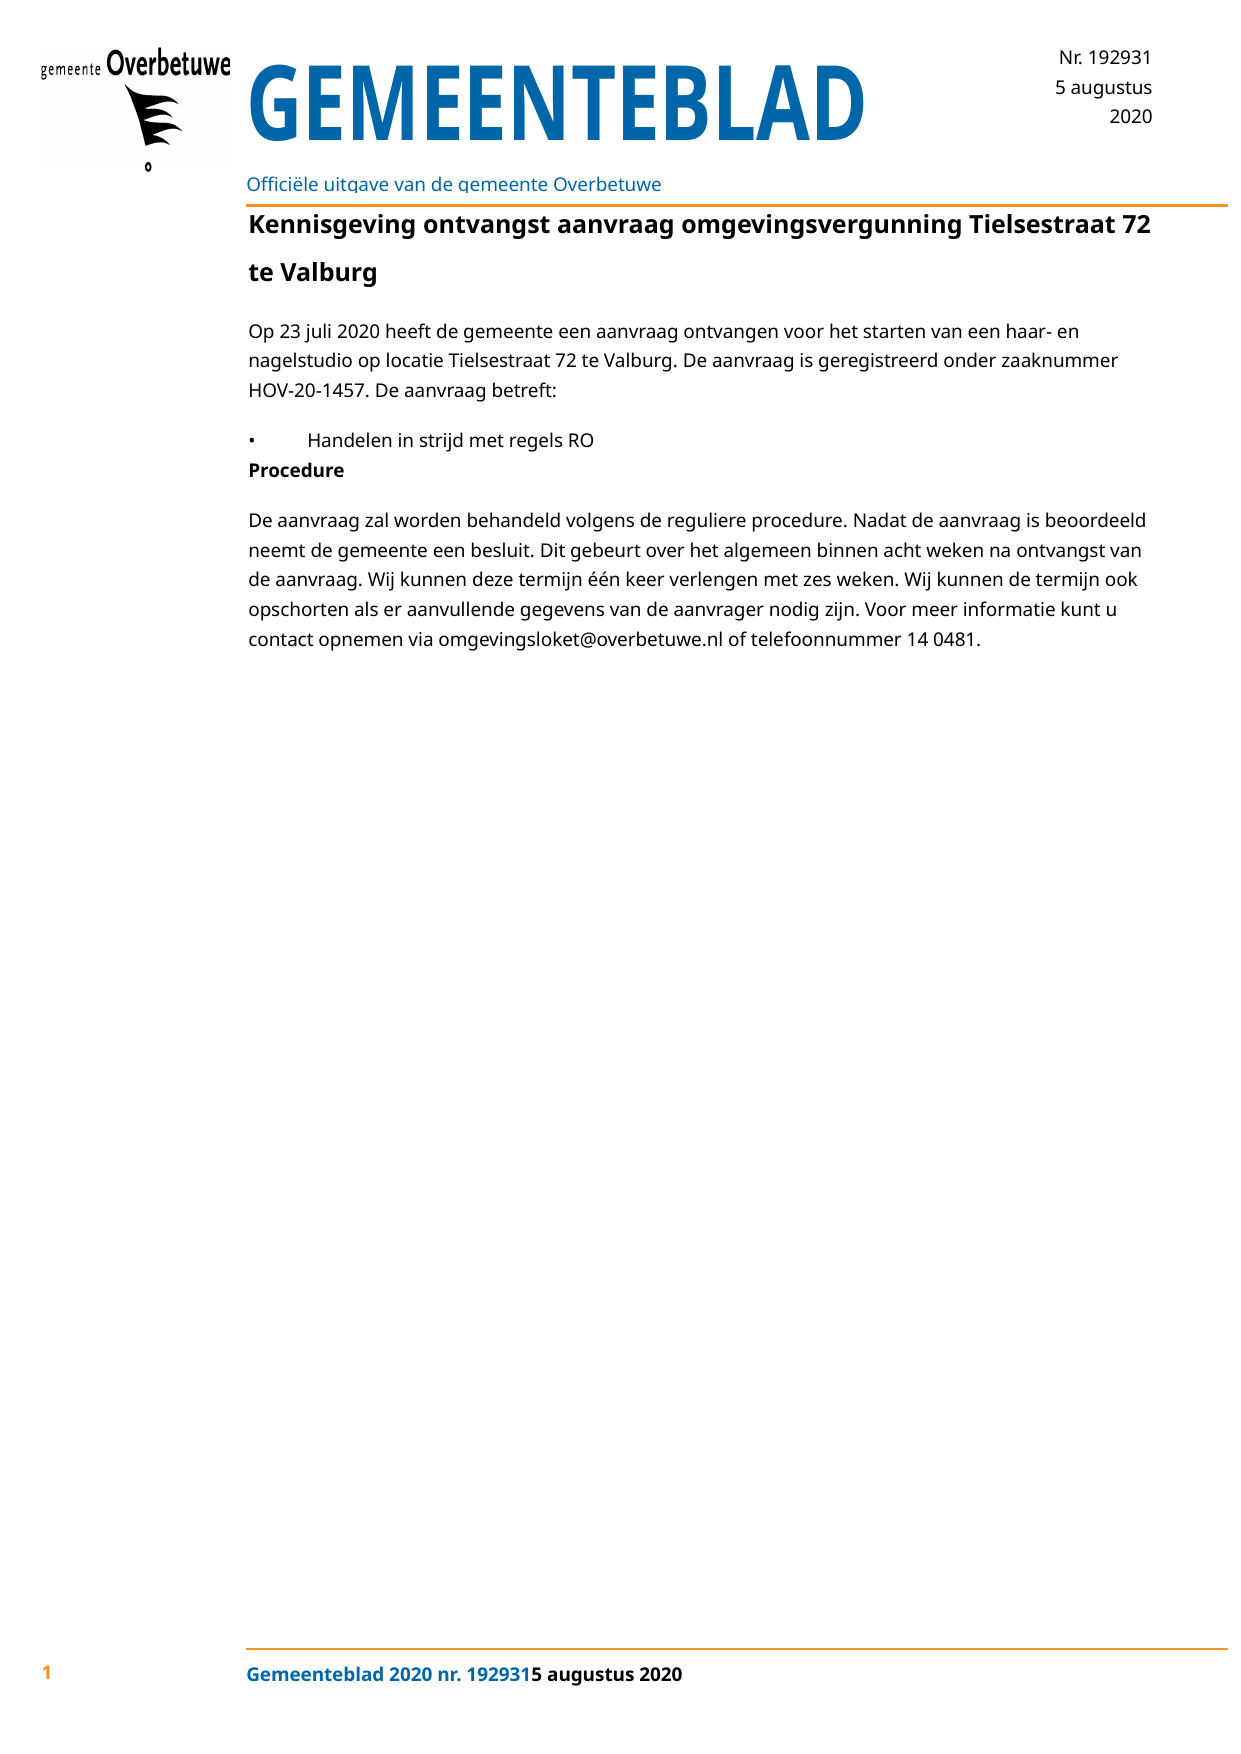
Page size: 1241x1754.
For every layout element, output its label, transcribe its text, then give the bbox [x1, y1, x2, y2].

text De aanvraag zal worden behandeld volgens de reguliere procedure. Nadat de aanvraag is beoordeeld neemt de gemeente een besluit. Dit gebeurt over het algemeen binnen acht weken na ontvangst van de aanvraag. Wij kunnen deze termijn één keer verlengen met zes weken. Wij kunnen de termijn ook opschorten als er aanvullende gegevens van de aanvrager nodig zijn. Voor meer informatie kunt u contact opnemen via omgevingsloket@overbetuwe.nl of telefoonnummer 14 0481. [248, 507, 1152, 652]
text Kennisgeving ontvangst aanvraag omgevingsvergunning Tielsestraat 72 te Valburg [248, 207, 1152, 288]
text Procedure [248, 457, 1152, 483]
text Op 23 juli 2020 heeft de gemeente een aanvraag ontvangen voor het starten van een haar- en nagelstudio op locatie Tielsestraat 72 te Valburg. De aanvraag is geregistreerd onder zaaknummer HOV-20-1457. De aanvraag betreft: [248, 318, 1152, 403]
list Handelen in strijd met regels RO [248, 427, 1152, 453]
picture [41, 47, 231, 172]
